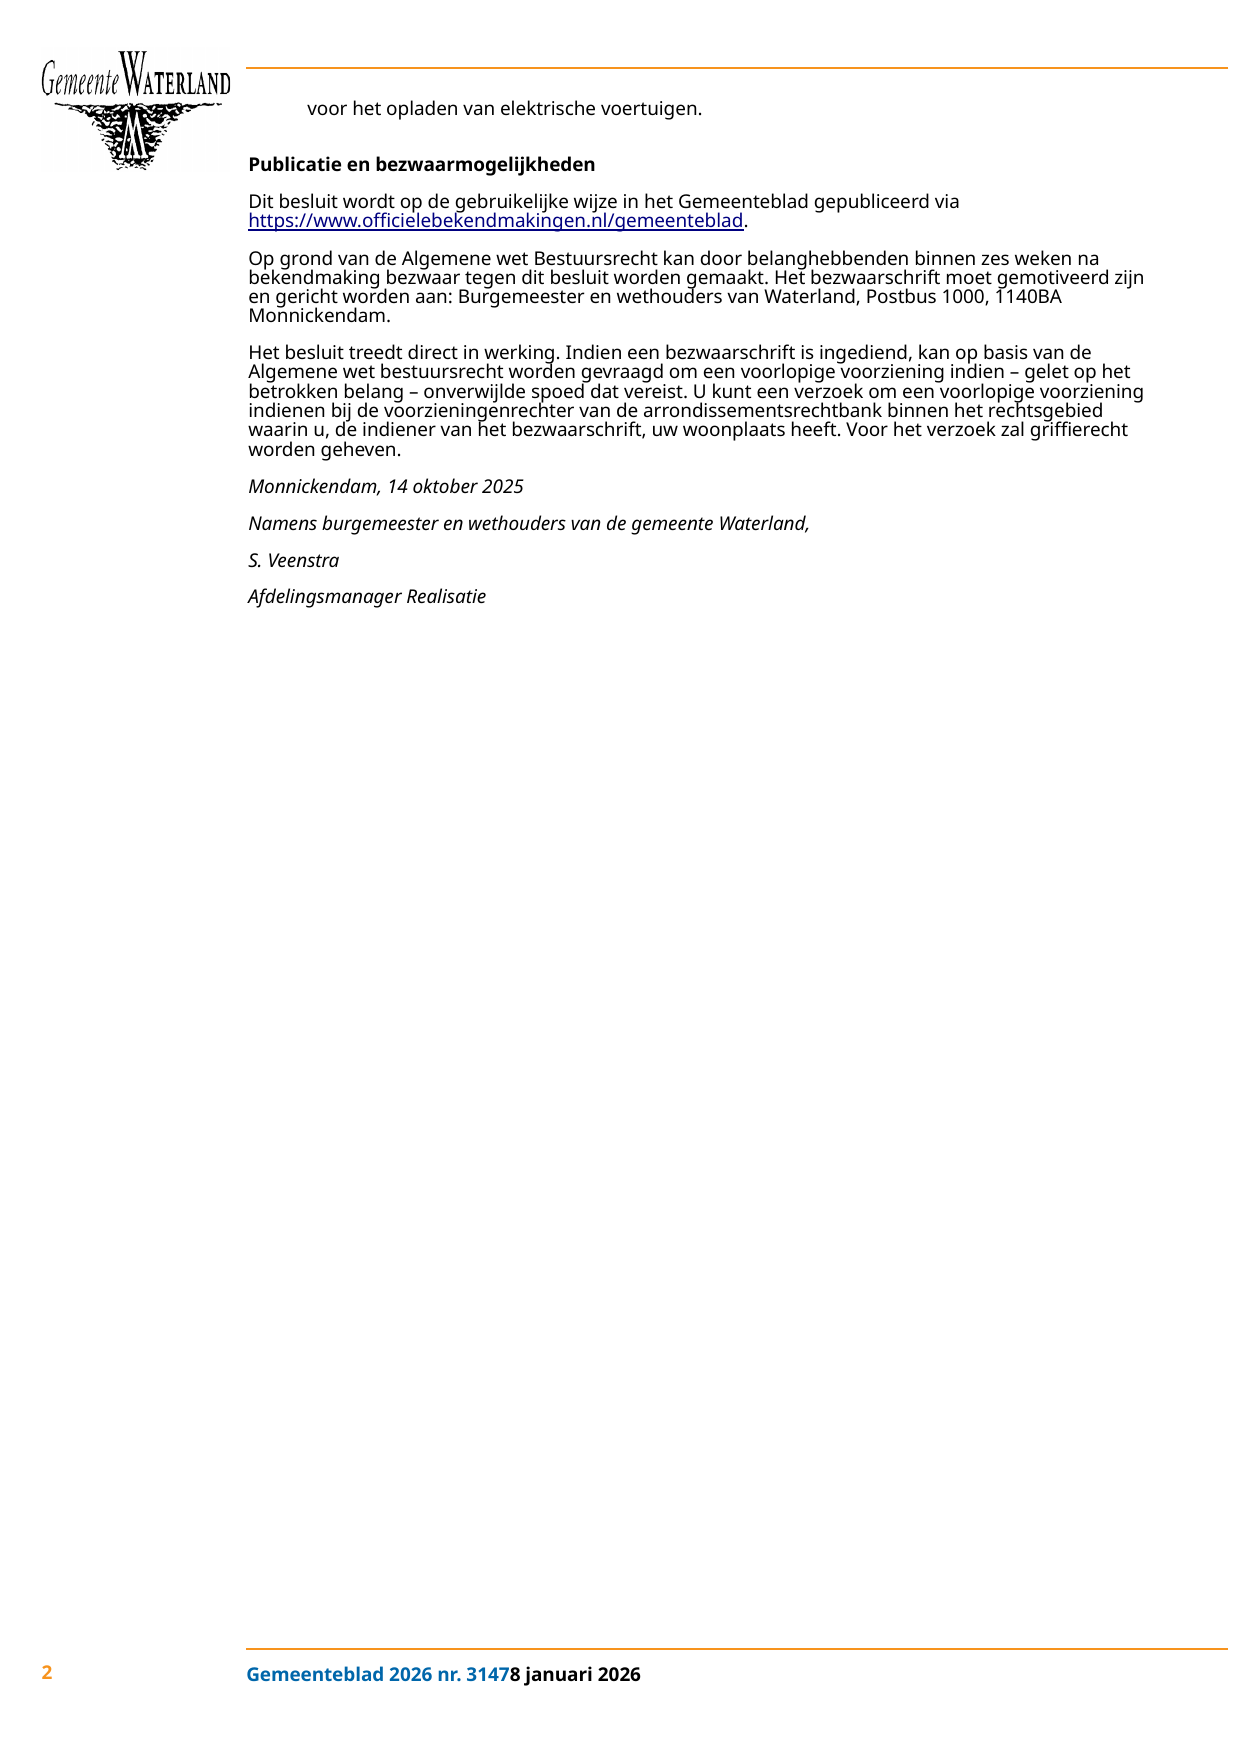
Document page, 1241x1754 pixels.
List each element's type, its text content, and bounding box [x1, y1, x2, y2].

text S. Veenstra [248, 552, 1152, 571]
text Afdelingsmanager Realisatie [248, 588, 1152, 608]
text Publicatie en bezwaarmogelijkheden [248, 156, 1152, 176]
text Monnickendam, 14 oktober 2025 [248, 478, 1152, 497]
text Op grond van de Algemene wet Bestuursrecht kan door belanghebbenden binnen zes weken na bekendmaking bezwaar tegen dit besluit worden gemaakt. Het bezwaarschrift moet gemotiveerd zijn en gericht worden aan: Burgemeester en wethouders van Waterland, Postbus 1000, 1140BA Monnickendam. [248, 249, 1152, 327]
list voor het opladen van elektrische voertuigen. [248, 95, 1152, 121]
text Dit besluit wordt op de gebruikelijke wijze in het Gemeenteblad gepubliceerd via https://www.officielebekendmakingen.nl/gemeenteblad. [248, 193, 1152, 232]
picture [41, 47, 231, 172]
text Het besluit treedt direct in werking. Indien een bezwaarschrift is ingediend, kan op basis van de Algemene wet bestuursrecht worden gevraagd om een voorlopige voorziening indien – gelet op het betrokken belang – onverwijlde spoed dat vereist. U kunt een verzoek om een voorlopige voorziening indienen bij de voorzieningenrechter van de arrondissementsrechtbank binnen het rechtsgebied waarin u, de indiener van het bezwaarschrift, uw woonplaats heeft. Voor het verzoek zal griffierecht worden geheven. [248, 344, 1152, 460]
text Namens burgemeester en wethouders van de gemeente Waterland, [248, 514, 1152, 534]
